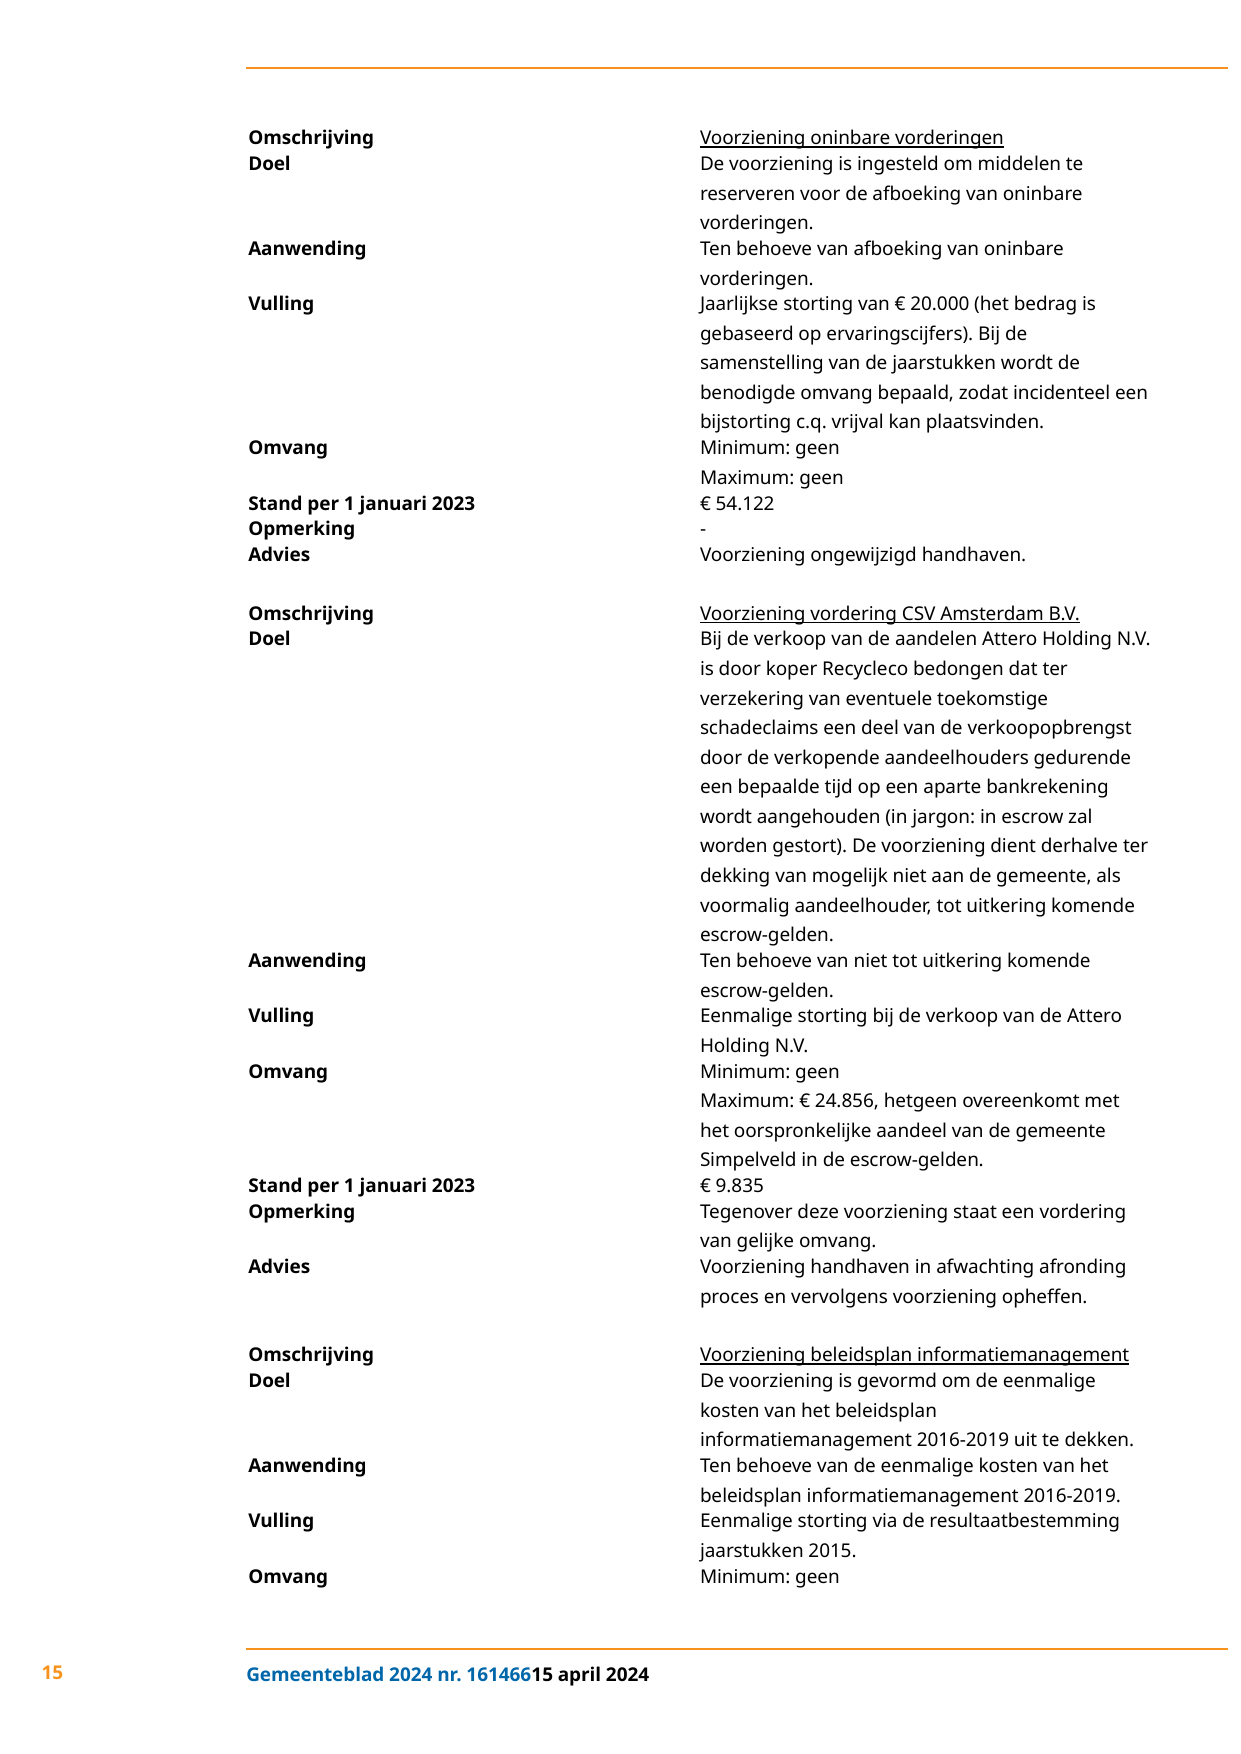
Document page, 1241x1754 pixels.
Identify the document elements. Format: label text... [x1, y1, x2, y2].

table_cell Minimum: geen Maximum: € 24.856, hetgeen overeenkomt met het oorspronkelijke aandeel van de gemeente Simpelveld in de escrow-gelden. [700, 1058, 1152, 1172]
picture [41, 47, 231, 172]
table_header Voorziening beleidsplan informatiemanagement [700, 1342, 1152, 1367]
table_cell Omvang [248, 435, 700, 490]
table_cell - [700, 516, 1152, 541]
table_cell Doel [248, 1367, 700, 1452]
table_cell Ten behoeve van de eenmalige kosten van het beleidsplan informatiemanagement 2016-2019. [700, 1452, 1152, 1507]
table_cell Stand per 1 januari 2023 [248, 490, 700, 516]
table_cell Voorziening ongewijzigd handhaven. [700, 541, 1152, 567]
table_cell De voorziening is gevormd om de eenmalige kosten van het beleidsplan informatiemanagement 2016-2019 uit te dekken. [700, 1367, 1152, 1452]
table_cell Eenmalige storting bij de verkoop van de Attero Holding N.V. [700, 1003, 1152, 1058]
table_cell Advies [248, 541, 700, 567]
table_cell Opmerking [248, 1198, 700, 1253]
table_cell Aanwending [248, 1452, 700, 1507]
table_cell Minimum: geen Maximum: geen [700, 435, 1152, 490]
table_cell Stand per 1 januari 2023 [248, 1172, 700, 1198]
table_cell € 9.835 [700, 1172, 1152, 1198]
table_header Voorziening oninbare vorderingen [700, 125, 1152, 150]
table_cell Eenmalige storting via de resultaatbestemming jaarstukken 2015. [700, 1508, 1152, 1563]
table_cell Ten behoeve van afboeking van oninbare vorderingen. [700, 235, 1152, 290]
table_header Omschrijving [248, 1342, 700, 1367]
table_cell Aanwending [248, 947, 700, 1002]
table_cell Vulling [248, 1508, 700, 1563]
table_cell Omvang [248, 1563, 700, 1588]
table_header Omschrijving [248, 125, 700, 150]
table_cell Vulling [248, 290, 700, 434]
table_header Voorziening vordering CSV Amsterdam B.V. [700, 600, 1152, 626]
table_cell Doel [248, 626, 700, 947]
table_cell Doel [248, 150, 700, 235]
table_cell Aanwending [248, 235, 700, 290]
table_cell Jaarlijkse storting van € 20.000 (het bedrag is gebaseerd op ervaringscijfers). Bij de samenstelling van de jaarstukken wordt de benodigde omvang bepaald, zodat incidenteel een bijstorting c.q. vrijval kan plaatsvinden. [700, 290, 1152, 434]
table_cell De voorziening is ingesteld om middelen te reserveren voor de afboeking van oninbare vorderingen. [700, 150, 1152, 235]
table_header Omschrijving [248, 600, 700, 626]
table_cell € 54.122 [700, 490, 1152, 516]
table_cell Vulling [248, 1003, 700, 1058]
table_cell Omvang [248, 1058, 700, 1172]
table_cell Ten behoeve van niet tot uitkering komende escrow-gelden. [700, 947, 1152, 1002]
table_cell Voorziening handhaven in afwachting afronding proces en vervolgens voorziening opheffen. [700, 1253, 1152, 1309]
table_cell Advies [248, 1253, 700, 1309]
table_cell Minimum: geen [700, 1563, 1152, 1588]
table_cell Opmerking [248, 516, 700, 541]
table_cell Bij de verkoop van de aandelen Attero Holding N.V. is door koper Recycleco bedongen dat ter verzekering van eventuele toekomstige schadeclaims een deel van de verkoopopbrengst door de verkopende aandeelhouders gedurende een bepaalde tijd op een aparte bankrekening wordt aangehouden (in jargon: in escrow zal worden gestort). De voorziening dient derhalve ter dekking van mogelijk niet aan de gemeente, als voormalig aandeelhouder, tot uitkering komende escrow-gelden. [700, 626, 1152, 947]
table_cell Tegenover deze voorziening staat een vordering van gelijke omvang. [700, 1198, 1152, 1253]
